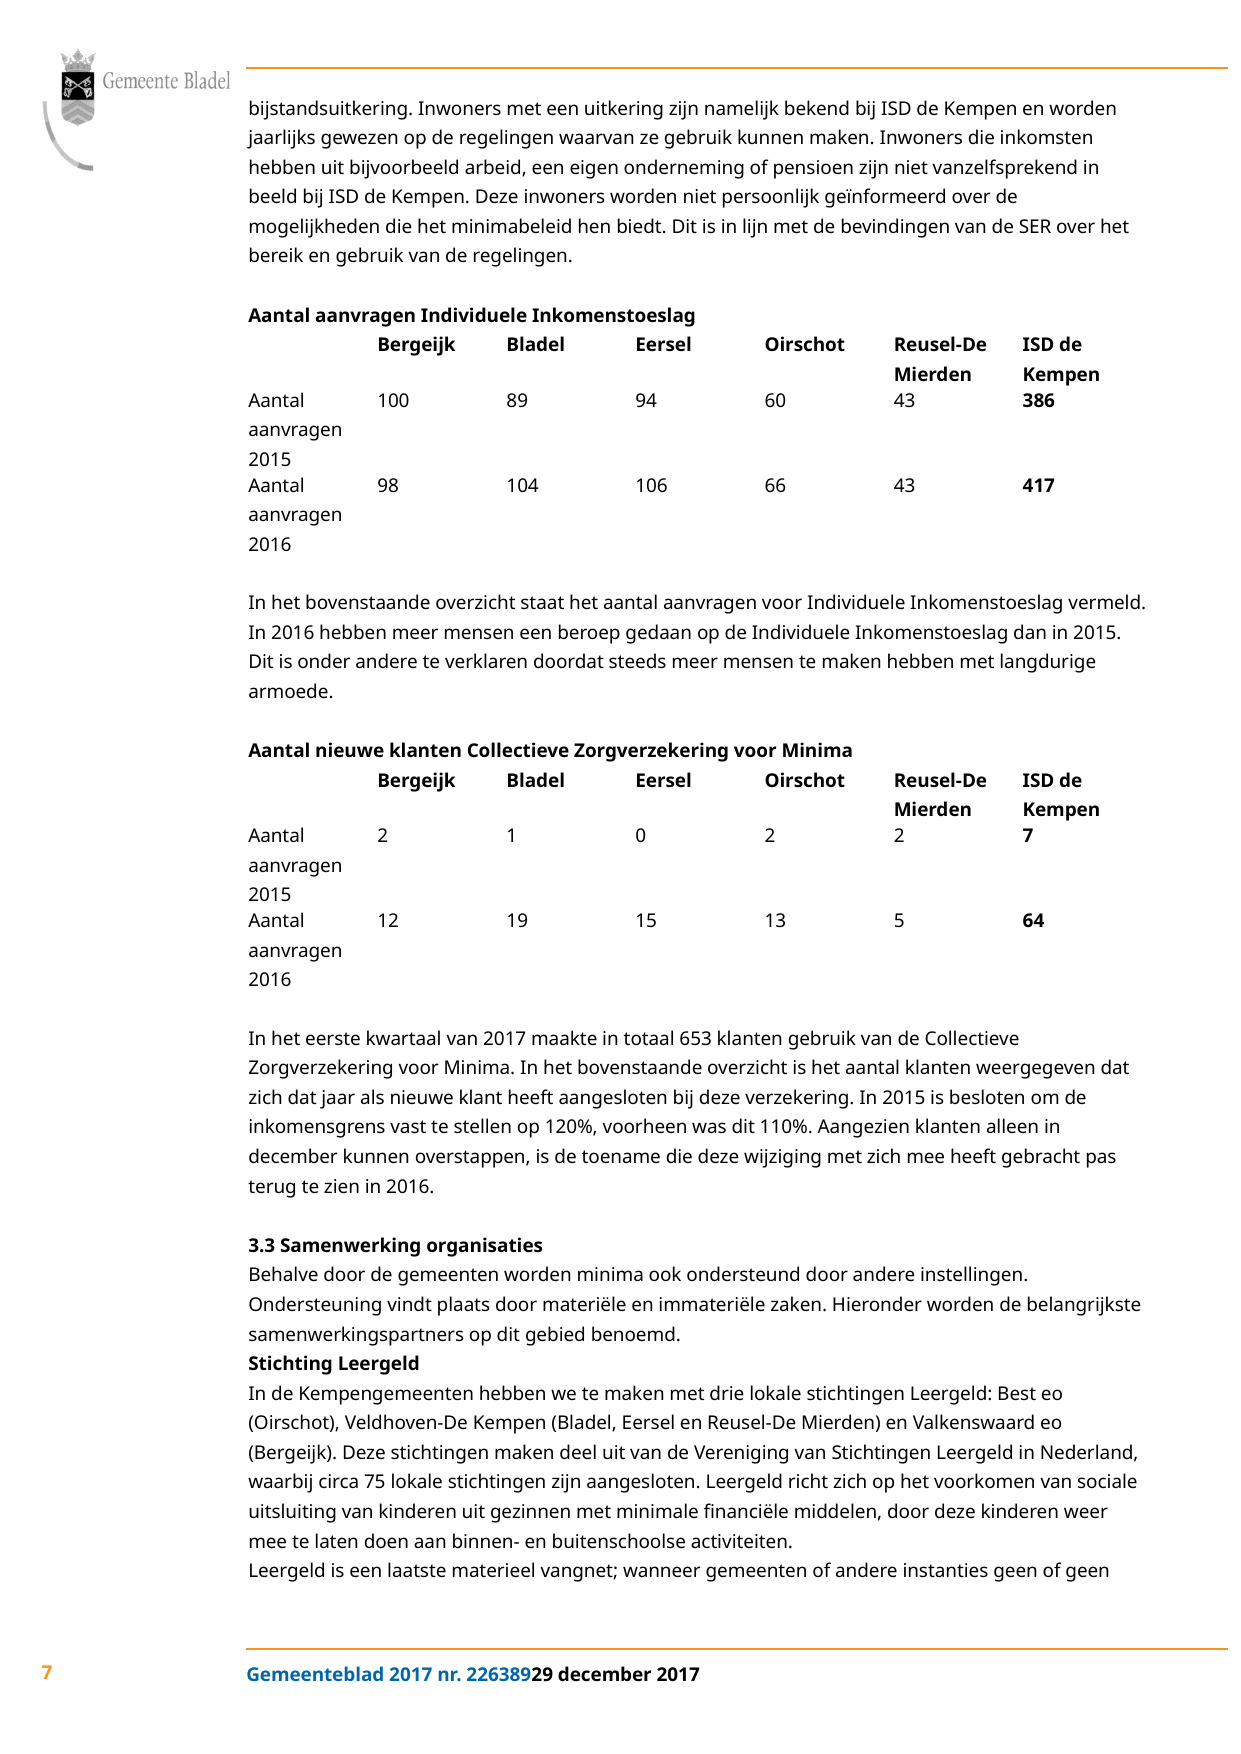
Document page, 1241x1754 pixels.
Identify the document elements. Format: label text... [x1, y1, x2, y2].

table_cell 66 [764, 472, 893, 557]
table_cell 64 [1023, 907, 1152, 992]
table_header [248, 332, 377, 387]
table_cell 417 [1023, 472, 1152, 557]
text Stichting Leergeld [248, 1350, 1152, 1376]
table_cell 386 [1023, 387, 1152, 472]
table_header Oirschot [764, 332, 893, 387]
text Behalve door de gemeenten worden minima ook ondersteund door andere instellingen. Ondersteuning vindt plaats door materiële en immateriële zaken. Hieronder worden de belangrijkste samenwerkingspartners op dit gebied benoemd. [248, 1262, 1152, 1347]
table_header Reusel-De Mierden [894, 767, 1022, 822]
table_cell 94 [635, 387, 764, 472]
table_cell 5 [894, 907, 1022, 992]
table_cell 15 [635, 907, 764, 992]
picture [41, 47, 231, 172]
table_cell 89 [506, 387, 635, 472]
text In het eerste kwartaal van 2017 maakte in totaal 653 klanten gebruik van de Collectieve Zorgverzekering voor Minima. In het bovenstaande overzicht is het aantal klanten weergegeven dat zich dat jaar als nieuwe klant heeft aangesloten bij deze verzekering. In 2015 is besloten om de inkomensgrens vast te stellen op 120%, voorheen was dit 110%. Aangezien klanten alleen in december kunnen overstappen, is de toename die deze wijziging met zich mee heeft gebracht pas terug te zien in 2016. [248, 1025, 1152, 1199]
table_cell 1 [506, 823, 635, 907]
table_cell 13 [764, 907, 893, 992]
text In het bovenstaande overzicht staat het aantal aanvragen voor Individuele Inkomenstoeslag vermeld. In 2016 hebben meer mensen een beroep gedaan op de Individuele Inkomenstoeslag dan in 2015. Dit is onder andere te verklaren doordat steeds meer mensen te maken hebben met langdurige armoede. [248, 589, 1152, 704]
table_header Bladel [506, 767, 635, 822]
table_cell 43 [894, 387, 1022, 472]
table_header Oirschot [764, 767, 893, 822]
table_cell Aantal aanvragen 2015 [248, 823, 377, 907]
table_cell 2 [894, 823, 1022, 907]
table_cell 98 [377, 472, 506, 557]
text Leergeld is een laatste materieel vangnet; wanneer gemeenten of andere instanties geen of geen [248, 1557, 1152, 1583]
table_header Eersel [635, 332, 764, 387]
text bijstandsuitkering. Inwoners met een uitkering zijn namelijk bekend bij ISD de Kempen en worden jaarlijks gewezen op de regelingen waarvan ze gebruik kunnen maken. Inwoners die inkomsten hebben uit bijvoorbeeld arbeid, een eigen onderneming of pensioen zijn niet vanzelfsprekend in beeld bij ISD de Kempen. Deze inwoners worden niet persoonlijk geïnformeerd over de mogelijkheden die het minimabeleid hen biedt. Dit is in lijn met de bevindingen van de SER over het bereik en gebruik van de regelingen. [248, 95, 1152, 268]
table_header Eersel [635, 767, 764, 822]
table_cell 12 [377, 907, 506, 992]
text Aantal aanvragen Individuele Inkomenstoeslag [248, 302, 1152, 328]
table_header ISD de Kempen [1023, 767, 1152, 822]
table_cell 2 [764, 823, 893, 907]
table_cell 43 [894, 472, 1022, 557]
table_cell 2 [377, 823, 506, 907]
table_header Bladel [506, 332, 635, 387]
table_header Reusel-De Mierden [894, 332, 1022, 387]
table_cell 100 [377, 387, 506, 472]
table_cell Aantal aanvragen 2016 [248, 472, 377, 557]
text Aantal nieuwe klanten Collectieve Zorgverzekering voor Minima [248, 737, 1152, 763]
table_header [248, 767, 377, 822]
table_cell 104 [506, 472, 635, 557]
table_cell 60 [764, 387, 893, 472]
table_header Bergeijk [377, 332, 506, 387]
table_cell 7 [1023, 823, 1152, 907]
table_cell Aantal aanvragen 2015 [248, 387, 377, 472]
text In de Kempengemeenten hebben we te maken met drie lokale stichtingen Leergeld: Best eo (Oirschot), Veldhoven-De Kempen (Bladel, Eersel en Reusel-De Mierden) en Valkenswaard eo (Bergeijk). Deze stichtingen maken deel uit van de Vereniging van Stichtingen Leergeld in Nederland, waarbij circa 75 lokale stichtingen zijn aangesloten. Leergeld richt zich op het voorkomen van sociale uitsluiting van kinderen uit gezinnen met minimale financiële middelen, door deze kinderen weer mee te laten doen aan binnen- en buitenschoolse activiteiten. [248, 1380, 1152, 1554]
table_header Bergeijk [377, 767, 506, 822]
text 3.3 Samenwerking organisaties [248, 1232, 1152, 1258]
table_cell 0 [635, 823, 764, 907]
table_cell 19 [506, 907, 635, 992]
table_cell Aantal aanvragen 2016 [248, 907, 377, 992]
table_cell 106 [635, 472, 764, 557]
table_header ISD de Kempen [1023, 332, 1152, 387]
